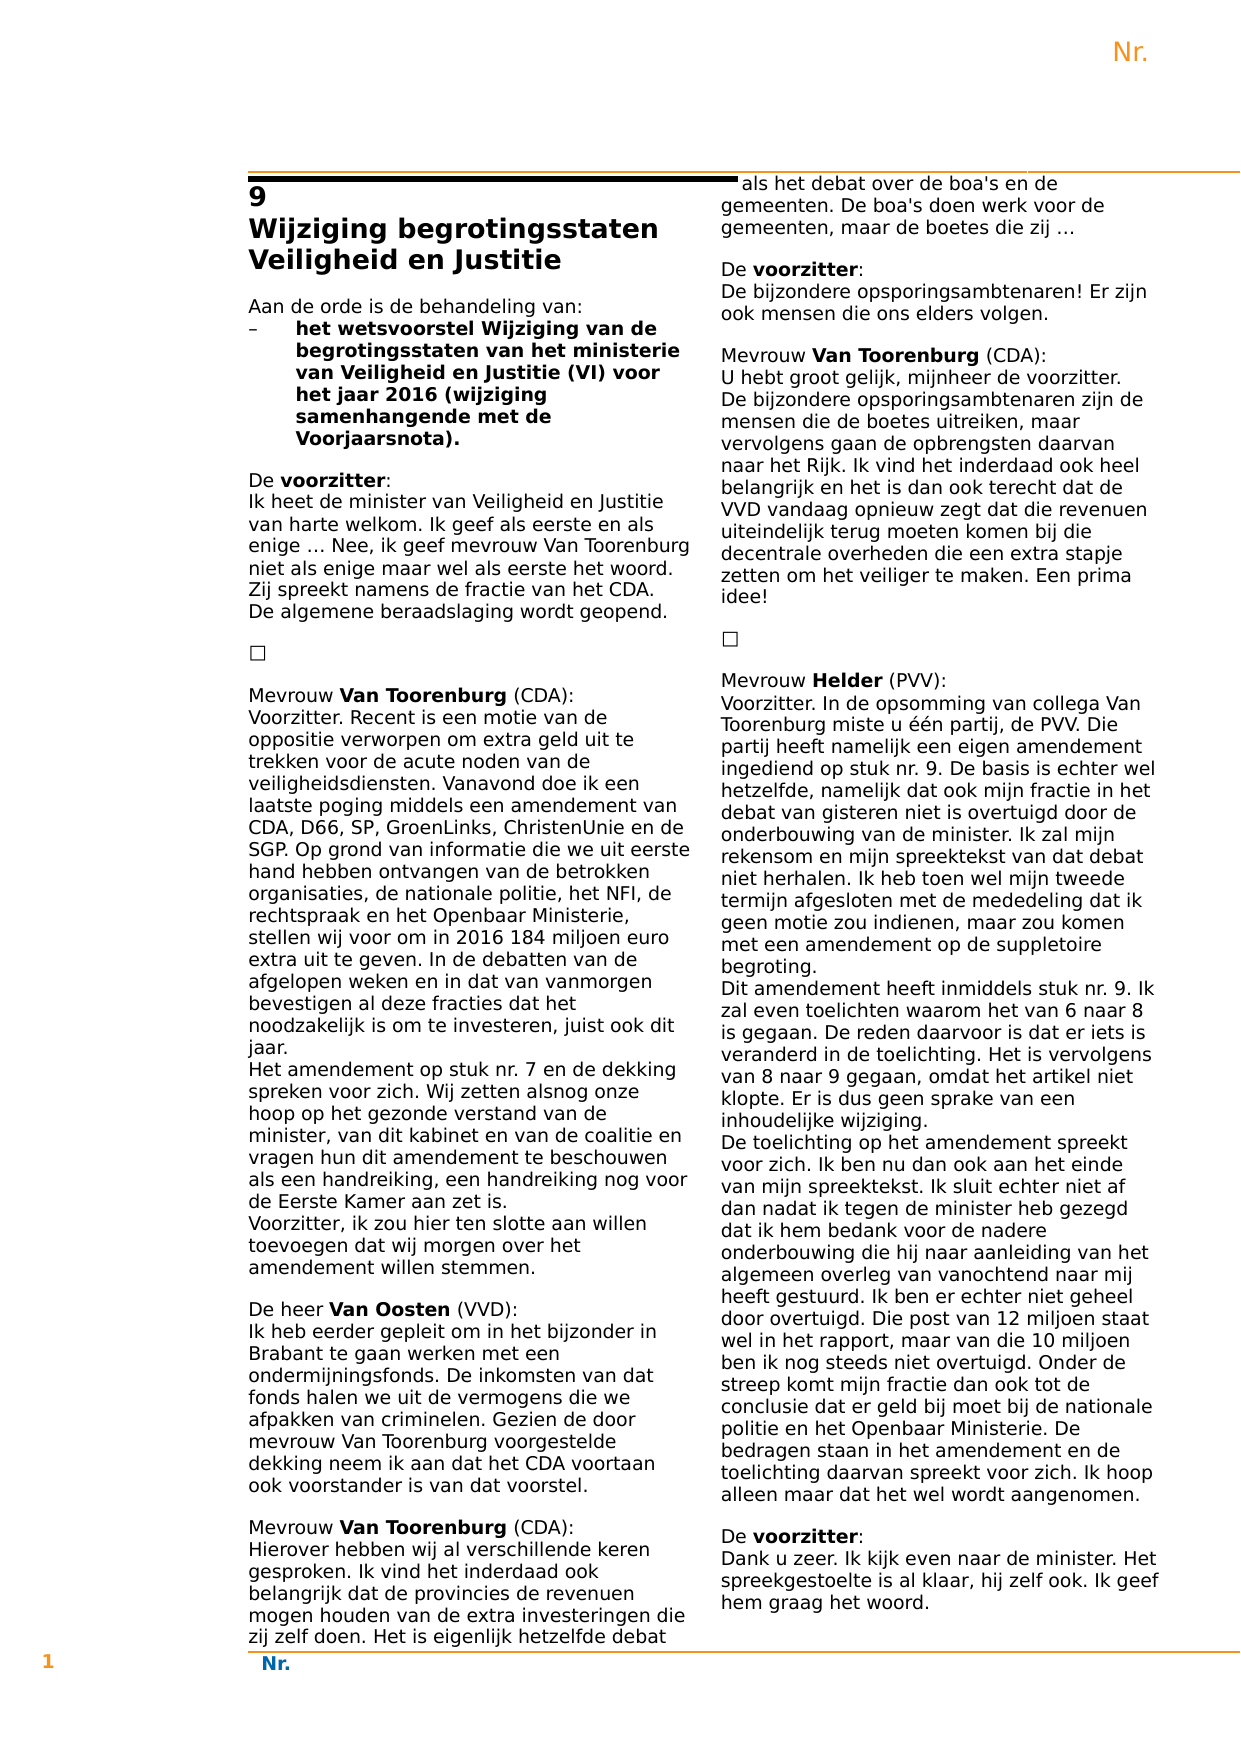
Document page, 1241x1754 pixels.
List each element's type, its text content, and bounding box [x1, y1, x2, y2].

text ⬜ [721, 628, 1163, 650]
text Dit amendement heeft inmiddels stuk nr. 9. Ik zal even toelichten waarom het van 6 naar 8 is gegaan. De reden daarvoor is dat er iets is veranderd in de toelichting. Het is vervolgens van 8 naar 9 gegaan, omdat het artikel niet klopte. Er is dus geen sprake van een inhoudelijke wijziging. [721, 978, 1163, 1132]
text Ik heb eerder gepleit om in het bijzonder in Brabant te gaan werken met een ondermijningsfonds. De inkomsten van dat fonds halen we uit de vermogens die we afpakken van criminelen. Gezien de door mevrouw Van Toorenburg voorgestelde dekking neem ik aan dat het CDA voortaan ook voorstander is van dat voorstel. [248, 1321, 691, 1497]
text De voorzitter: [721, 259, 1163, 281]
text De toelichting op het amendement spreekt voor zich. Ik ben nu dan ook aan het einde van mijn spreektekst. Ik sluit echter niet af dan nadat ik tegen de minister heb gezegd dat ik hem bedank voor de nadere onderbouwing die hij naar aanleiding van het algemeen overleg van vanochtend naar mij heeft gestuurd. Ik ben er echter niet geheel door overtuigd. Die post van 12 miljoen staat wel in het rapport, maar van die 10 miljoen ben ik nog steeds niet overtuigd. Onder de streep komt mijn fractie dan ook tot de conclusie dat er geld bij moet bij de nationale politie en het Openbaar Ministerie. De bedragen staan in het amendement en de toelichting daarvan spreekt voor zich. Ik hoop alleen maar dat het wel wordt aangenomen. [721, 1132, 1163, 1506]
list het wetsvoorstel Wijziging van de begrotingsstaten van het ministerie van Veiligheid en Justitie (VI) voor het jaar 2016 (wijziging samenhangende met de Voorjaarsnota). [248, 318, 691, 449]
text Aan de orde is de behandeling van: [248, 296, 691, 318]
text Hierover hebben wij al verschillende keren gesproken. Ik vind het inderdaad ook belangrijk dat de provincies de revenuen mogen houden van de extra investeringen die zij zelf doen. Het is eigenlijk hetzelfde debat [248, 1538, 691, 1648]
text De heer Van Oosten (VVD): [248, 1299, 691, 1321]
text Mevrouw Van Toorenburg (CDA): [248, 1517, 691, 1538]
text Voorzitter, ik zou hier ten slotte aan willen toevoegen dat wij morgen over het amendement willen stemmen. [248, 1213, 691, 1279]
text Mevrouw Van Toorenburg (CDA): [248, 685, 691, 707]
text De algemene beraadslaging wordt geopend. [248, 601, 691, 623]
text Dank u zeer. Ik kijk even naar de minister. Het spreekgestoelte is al klaar, hij zelf ook. Ik geef hem graag het woord. [721, 1548, 1163, 1613]
text De bijzondere opsporingsambtenaren zijn de mensen die de boetes uitreiken, maar vervolgens gaan de opbrengsten daarvan naar het Rijk. Ik vind het inderdaad ook heel belangrijk en het is dan ook terecht dat de VVD vandaag opnieuw zegt dat die revenuen uiteindelijk terug moeten komen bij die decentrale overheden die een extra stapje zetten om het veiliger te maken. Een prima idee! [721, 389, 1163, 608]
text Het amendement op stuk nr. 7 en de dekking spreken voor zich. Wij zetten alsnog onze hoop op het gezonde verstand van de minister, van dit kabinet en van de coalitie en vragen hun dit amendement te beschouwen als een handreiking, een handreiking nog voor de Eerste Kamer aan zet is. [248, 1059, 691, 1213]
text Voorzitter. In de opsomming van collega Van Toorenburg miste u één partij, de PVV. Die partij heeft namelijk een eigen amendement ingediend op stuk nr. 9. De basis is echter wel hetzelfde, namelijk dat ook mijn fractie in het debat van gisteren niet is overtuigd door de onderbouwing van de minister. Ik zal mijn rekensom en mijn spreektekst van dat debat niet herhalen. Ik heb toen wel mijn tweede termijn afgesloten met de mededeling dat ik geen motie zou indienen, maar zou komen met een amendement op de suppletoire begroting. [721, 692, 1163, 978]
text De voorzitter: [721, 1526, 1163, 1548]
text U hebt groot gelijk, mijnheer de voorzitter. [721, 367, 1163, 389]
text Mevrouw Van Toorenburg (CDA): [721, 345, 1163, 367]
text Ik heet de minister van Veiligheid en Justitie van harte welkom. Ik geef als eerste en als enige … Nee, ik geef mevrouw Van Toorenburg niet als enige maar wel als eerste het woord. Zij spreekt namens de fractie van het CDA. [248, 491, 691, 601]
text De voorzitter: [248, 469, 691, 491]
text ⬜ [248, 643, 691, 665]
title 9 Wijziging begrotingsstaten Veiligheid en Justitie [248, 182, 691, 276]
text Mevrouw Helder (PVV): [721, 670, 1163, 692]
text als het debat over de boa's en de gemeenten. De boa's doen werk voor de gemeenten, maar de boetes die zij … [721, 173, 1163, 239]
text De bijzondere opsporingsambtenaren! Er zijn ook mensen die ons elders volgen. [721, 281, 1163, 325]
text Voorzitter. Recent is een motie van de oppositie verworpen om extra geld uit te trekken voor de acute noden van de veiligheidsdiensten. Vanavond doe ik een laatste poging middels een amendement van CDA, D66, SP, GroenLinks, ChristenUnie en de SGP. Op grond van informatie die we uit eerste hand hebben ontvangen van de betrokken organisaties, de nationale politie, het NFI, de rechtspraak en het Openbaar Ministerie, stellen wij voor om in 2016 184 miljoen euro extra uit te geven. In de debatten van de afgelopen weken en in dat van vanmorgen bevestigen al deze fracties dat het noodzakelijk is om te investeren, juist ook dit jaar. [248, 707, 691, 1059]
